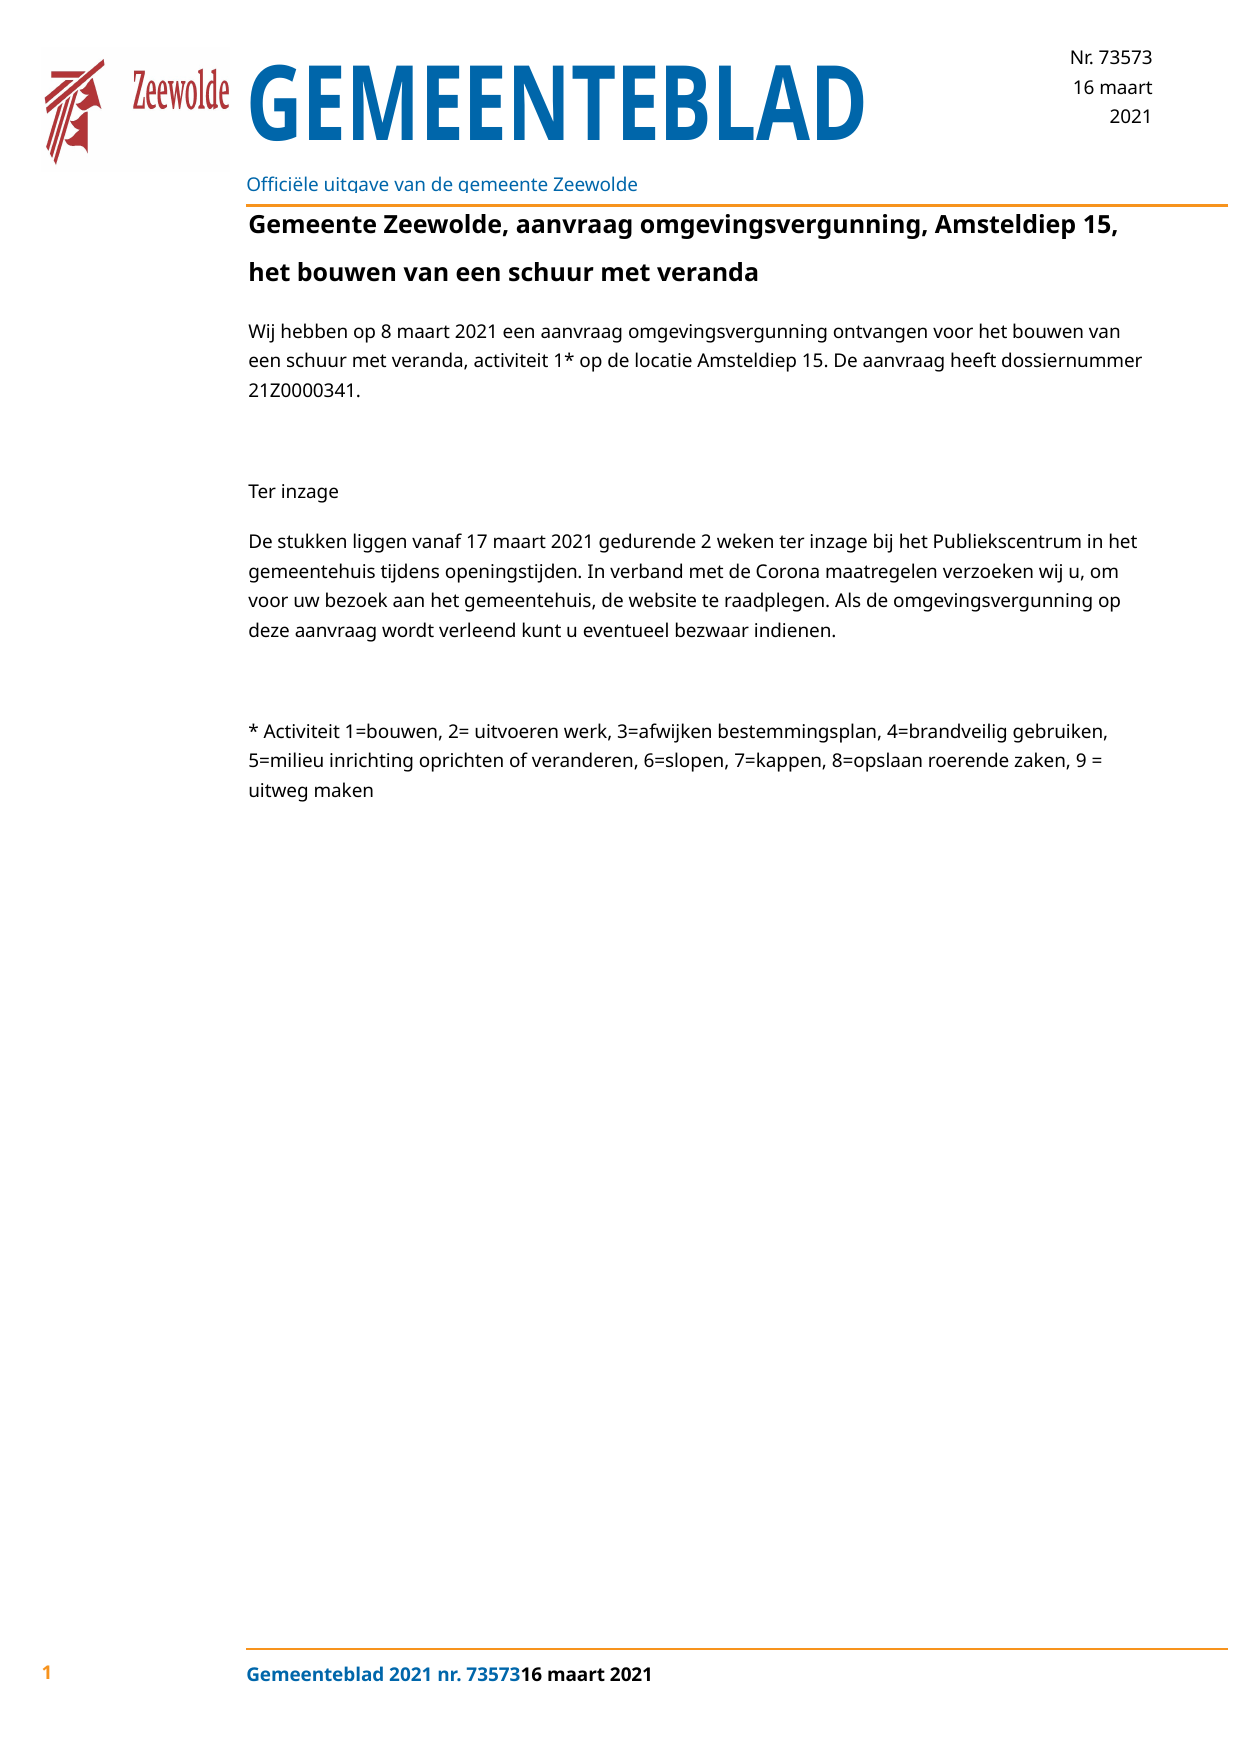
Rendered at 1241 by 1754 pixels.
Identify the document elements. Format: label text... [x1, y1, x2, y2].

text Wij hebben op 8 maart 2021 een aanvraag omgevingsvergunning ontvangen voor het bouwen van een schuur met veranda, activiteit 1* op de locatie Amsteldiep 15. De aanvraag heeft dossiernummer 21Z0000341. [248, 318, 1152, 403]
text De stukken liggen vanaf 17 maart 2021 gedurende 2 weken ter inzage bij het Publiekscentrum in het gemeentehuis tijdens openingstijden. In verband met de Corona maatregelen verzoeken wij u, om voor uw bezoek aan het gemeentehuis, de website te raadplegen. Als de omgevingsvergunning op deze aanvraag wordt verleend kunt u eventueel bezwaar indienen. [248, 528, 1152, 643]
text Ter inzage [248, 478, 1152, 504]
picture [41, 47, 231, 172]
text Gemeente Zeewolde, aanvraag omgevingsvergunning, Amsteldiep 15, het bouwen van een schuur met veranda [248, 207, 1152, 288]
text * Activiteit 1=bouwen, 2= uitvoeren werk, 3=afwijken bestemmingsplan, 4=brandveilig gebruiken, 5=milieu inrichting oprichten of veranderen, 6=slopen, 7=kappen, 8=opslaan roerende zaken, 9 = uitweg maken [248, 718, 1152, 803]
